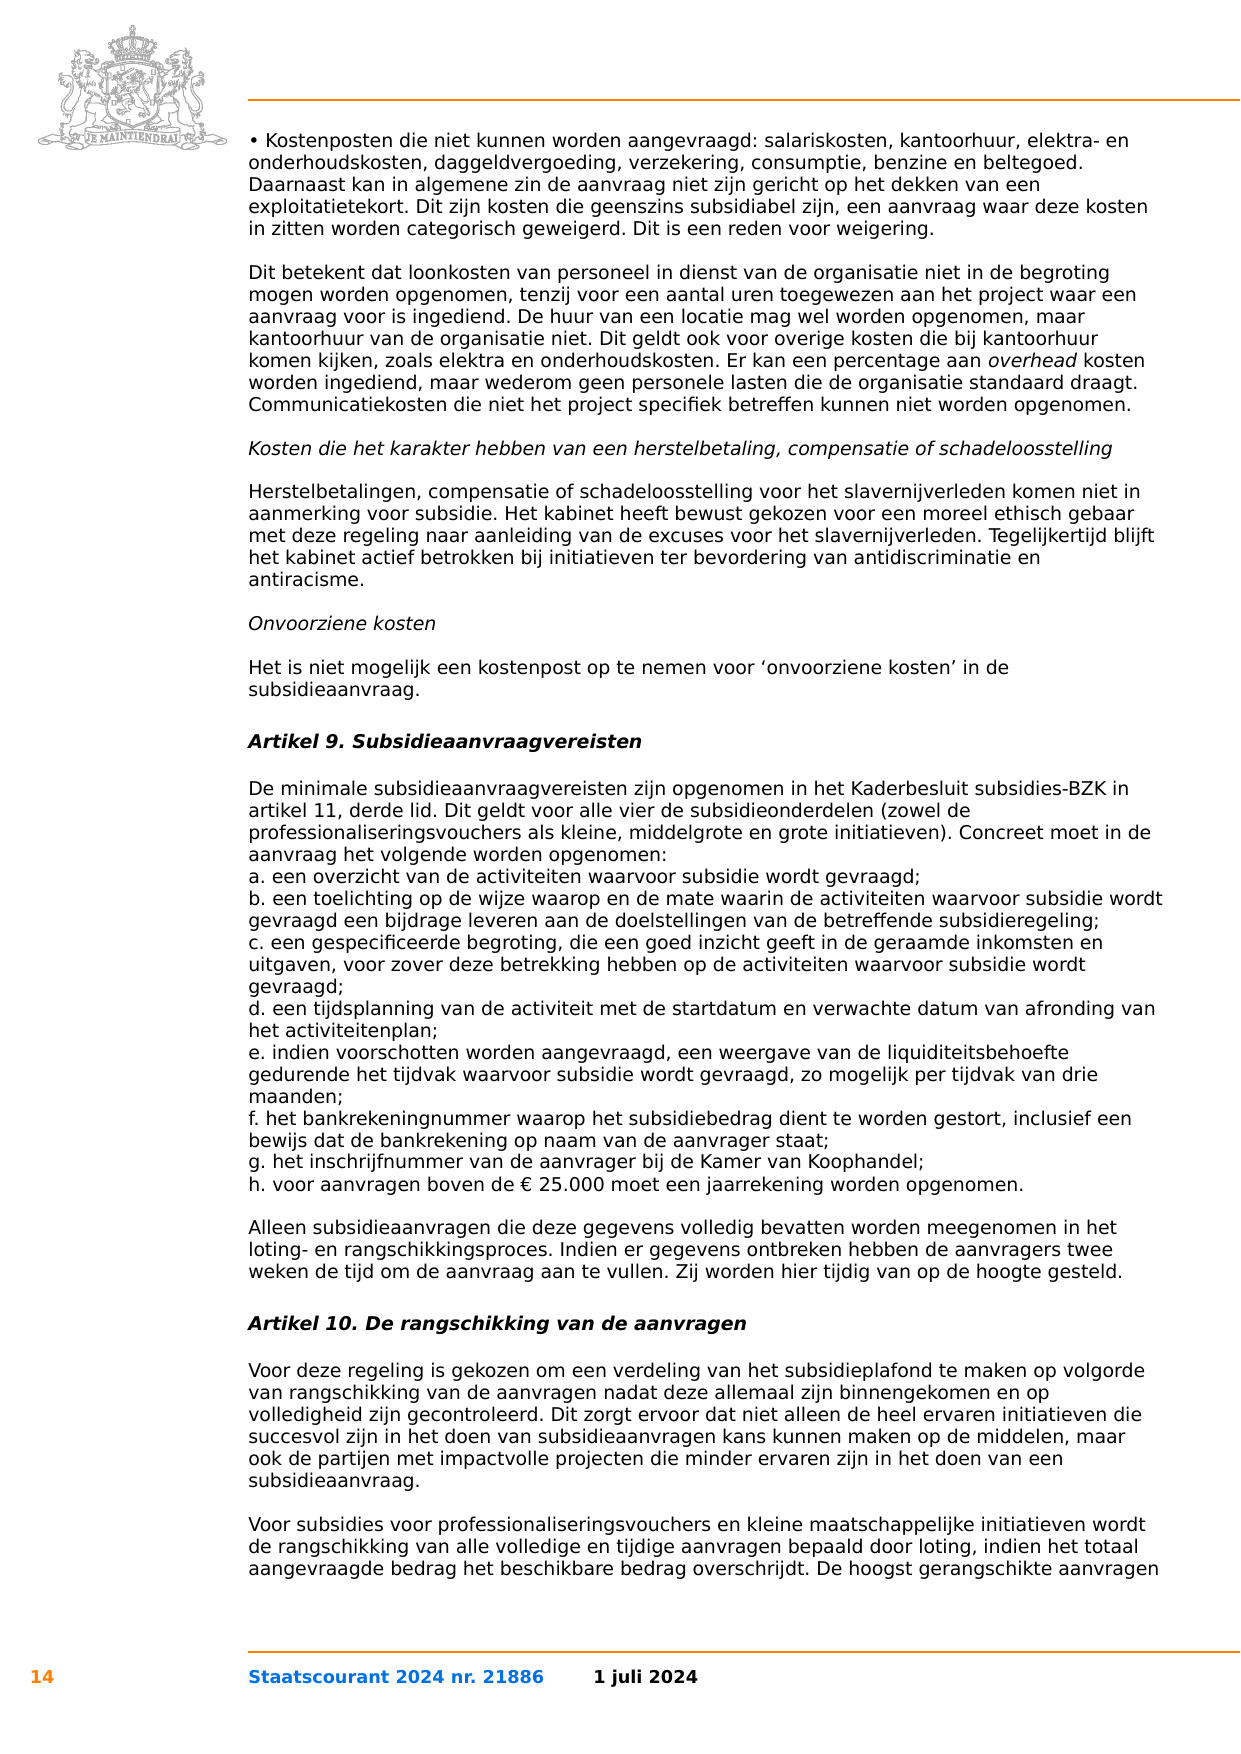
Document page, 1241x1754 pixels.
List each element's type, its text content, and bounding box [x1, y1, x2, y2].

text f. het bankrekeningnummer waarop het subsidiebedrag dient te worden gestort, inclusief een bewijs dat de bankrekening op naam van de aanvrager staat; [248, 1107, 1163, 1151]
text Dit betekent dat loonkosten van personeel in dienst van de organisatie niet in de begroting mogen worden opgenomen, tenzij voor een aantal uren toegewezen aan het project waar een aanvraag voor is ingediend. De huur van een locatie mag wel worden opgenomen, maar kantoorhuur van de organisatie niet. Dit geldt ook voor overige kosten die bij kantoorhuur komen kijken, zoals elektra en onderhoudskosten. Er kan een percentage aan overhead kosten worden ingediend, maar wederom geen personele lasten die de organisatie standaard draagt. Communicatiekosten die niet het project specifiek betreffen kunnen niet worden opgenomen. [248, 262, 1163, 416]
text • Kostenposten die niet kunnen worden aangevraagd: salariskosten, kantoorhuur, elektra- en onderhoudskosten, daggeldvergoeding, verzekering, consumptie, benzine en beltegoed. [248, 130, 1163, 174]
subtitle Artikel 10. De rangschikking van de aanvragen [248, 1313, 1163, 1335]
subtitle Artikel 9. Subsidieaanvraagvereisten [248, 731, 1163, 753]
text c. een gespecificeerde begroting, die een goed inzicht geeft in de geraamde inkomsten en uitgaven, voor zover deze betrekking hebben op de activiteiten waarvoor subsidie wordt gevraagd; [248, 932, 1163, 998]
text Daarnaast kan in algemene zin de aanvraag niet zijn gericht op het dekken van een exploitatietekort. Dit zijn kosten die geenszins subsidiabel zijn, een aanvraag waar deze kosten in zitten worden categorisch geweigerd. Dit is een reden voor weigering. [248, 174, 1163, 240]
text a. een overzicht van de activiteiten waarvoor subsidie wordt gevraagd; [248, 866, 1163, 888]
text h. voor aanvragen boven de € 25.000 moet een jaarrekening worden opgenomen. [248, 1173, 1163, 1195]
text Voor subsidies voor professionaliseringsvouchers en kleine maatschappelijke initiatieven wordt de rangschikking van alle volledige en tijdige aanvragen bepaald door loting, indien het totaal aangevraagde bedrag het beschikbare bedrag overschrijdt. De hoogst gerangschikte aanvragen [248, 1514, 1163, 1580]
text e. indien voorschotten worden aangevraagd, een weergave van de liquiditeitsbehoefte gedurende het tijdvak waarvoor subsidie wordt gevraagd, zo mogelijk per tijdvak van drie maanden; [248, 1042, 1163, 1107]
text d. een tijdsplanning van de activiteit met de startdatum en verwachte datum van afronding van het activiteitenplan; [248, 998, 1163, 1042]
text g. het inschrijfnummer van de aanvrager bij de Kamer van Koophandel; [248, 1151, 1163, 1173]
text De minimale subsidieaanvraagvereisten zijn opgenomen in het Kaderbesluit subsidies-BZK in artikel 11, derde lid. Dit geldt voor alle vier de subsidieonderdelen (zowel de professionaliseringsvouchers als kleine, middelgrote en grote initiatieven). Concreet moet in de aanvraag het volgende worden opgenomen: [248, 778, 1163, 866]
subtitle Kosten die het karakter hebben van een herstelbetaling, compensatie of schadeloosstelling [248, 437, 1163, 459]
text b. een toelichting op de wijze waarop en de mate waarin de activiteiten waarvoor subsidie wordt gevraagd een bijdrage leveren aan de doelstellingen van de betreffende subsidieregeling; [248, 888, 1163, 932]
text Het is niet mogelijk een kostenpost op te nemen voor ‘onvoorziene kosten’ in de subsidieaanvraag. [248, 657, 1163, 701]
text Voor deze regeling is gekozen om een verdeling van het subsidieplafond te maken op volgorde van rangschikking van de aanvragen nadat deze allemaal zijn binnengekomen en op volledigheid zijn gecontroleerd. Dit zorgt ervoor dat niet alleen de heel ervaren initiatieven die succesvol zijn in het doen van subsidieaanvragen kans kunnen maken op de middelen, maar ook de partijen met impactvolle projecten die minder ervaren zijn in het doen van een subsidieaanvraag. [248, 1360, 1163, 1492]
picture [38, 25, 227, 150]
text Alleen subsidieaanvragen die deze gegevens volledig bevatten worden meegenomen in het loting- en rangschikkingsproces. Indien er gegevens ontbreken hebben de aanvragers twee weken de tijd om de aanvraag aan te vullen. Zij worden hier tijdig van op de hoogte gesteld. [248, 1217, 1163, 1283]
subtitle Onvoorziene kosten [248, 613, 1163, 635]
text Herstelbetalingen, compensatie of schadeloosstelling voor het slavernijverleden komen niet in aanmerking voor subsidie. Het kabinet heeft bewust gekozen voor een moreel ethisch gebaar met deze regeling naar aanleiding van de excuses voor het slavernijverleden. Tegelijkertijd blijft het kabinet actief betrokken bij initiatieven ter bevordering van antidiscriminatie en antiracisme. [248, 481, 1163, 591]
